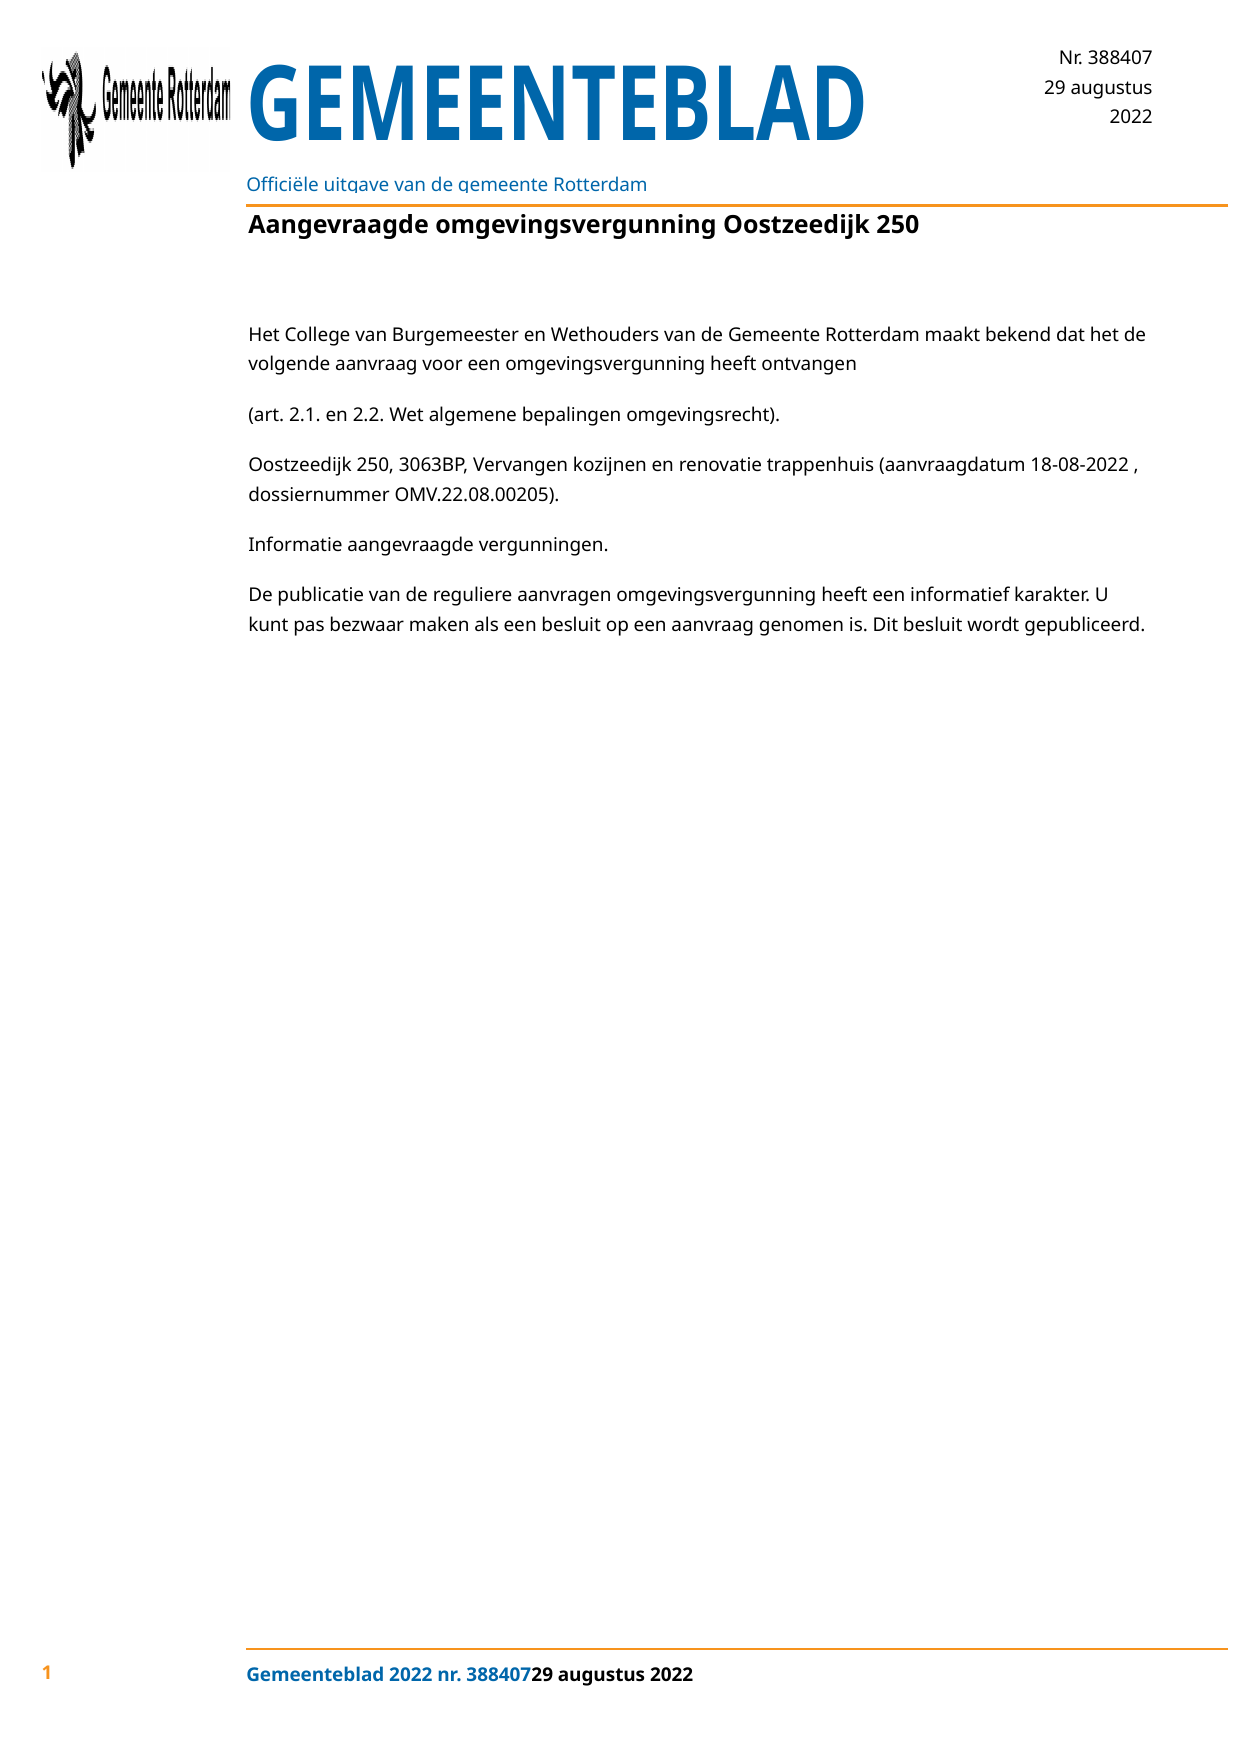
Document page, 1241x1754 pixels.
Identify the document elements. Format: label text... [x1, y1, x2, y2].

text De publicatie van de reguliere aanvragen omgevingsvergunning heeft een informatief karakter. U kunt pas bezwaar maken als een besluit op een aanvraag genomen is. Dit besluit wordt gepubliceerd. [248, 582, 1152, 637]
text Oostzeedijk 250, 3063BP, Vervangen kozijnen en renovatie trappenhuis (aanvraagdatum 18-08-2022 , dossiernummer OMV.22.08.00205). [248, 451, 1152, 506]
text (art. 2.1. en 2.2. Wet algemene bepalingen omgevingsrecht). [248, 401, 1152, 426]
text Informatie aangevraagde vergunningen. [248, 531, 1152, 557]
text Aangevraagde omgevingsvergunning Oostzeedijk 250 [248, 207, 1152, 241]
text Het College van Burgemeester en Wethouders van de Gemeente Rotterdam maakt bekend dat het de volgende aanvraag voor een omgevingsvergunning heeft ontvangen [248, 321, 1152, 376]
picture [41, 47, 231, 172]
